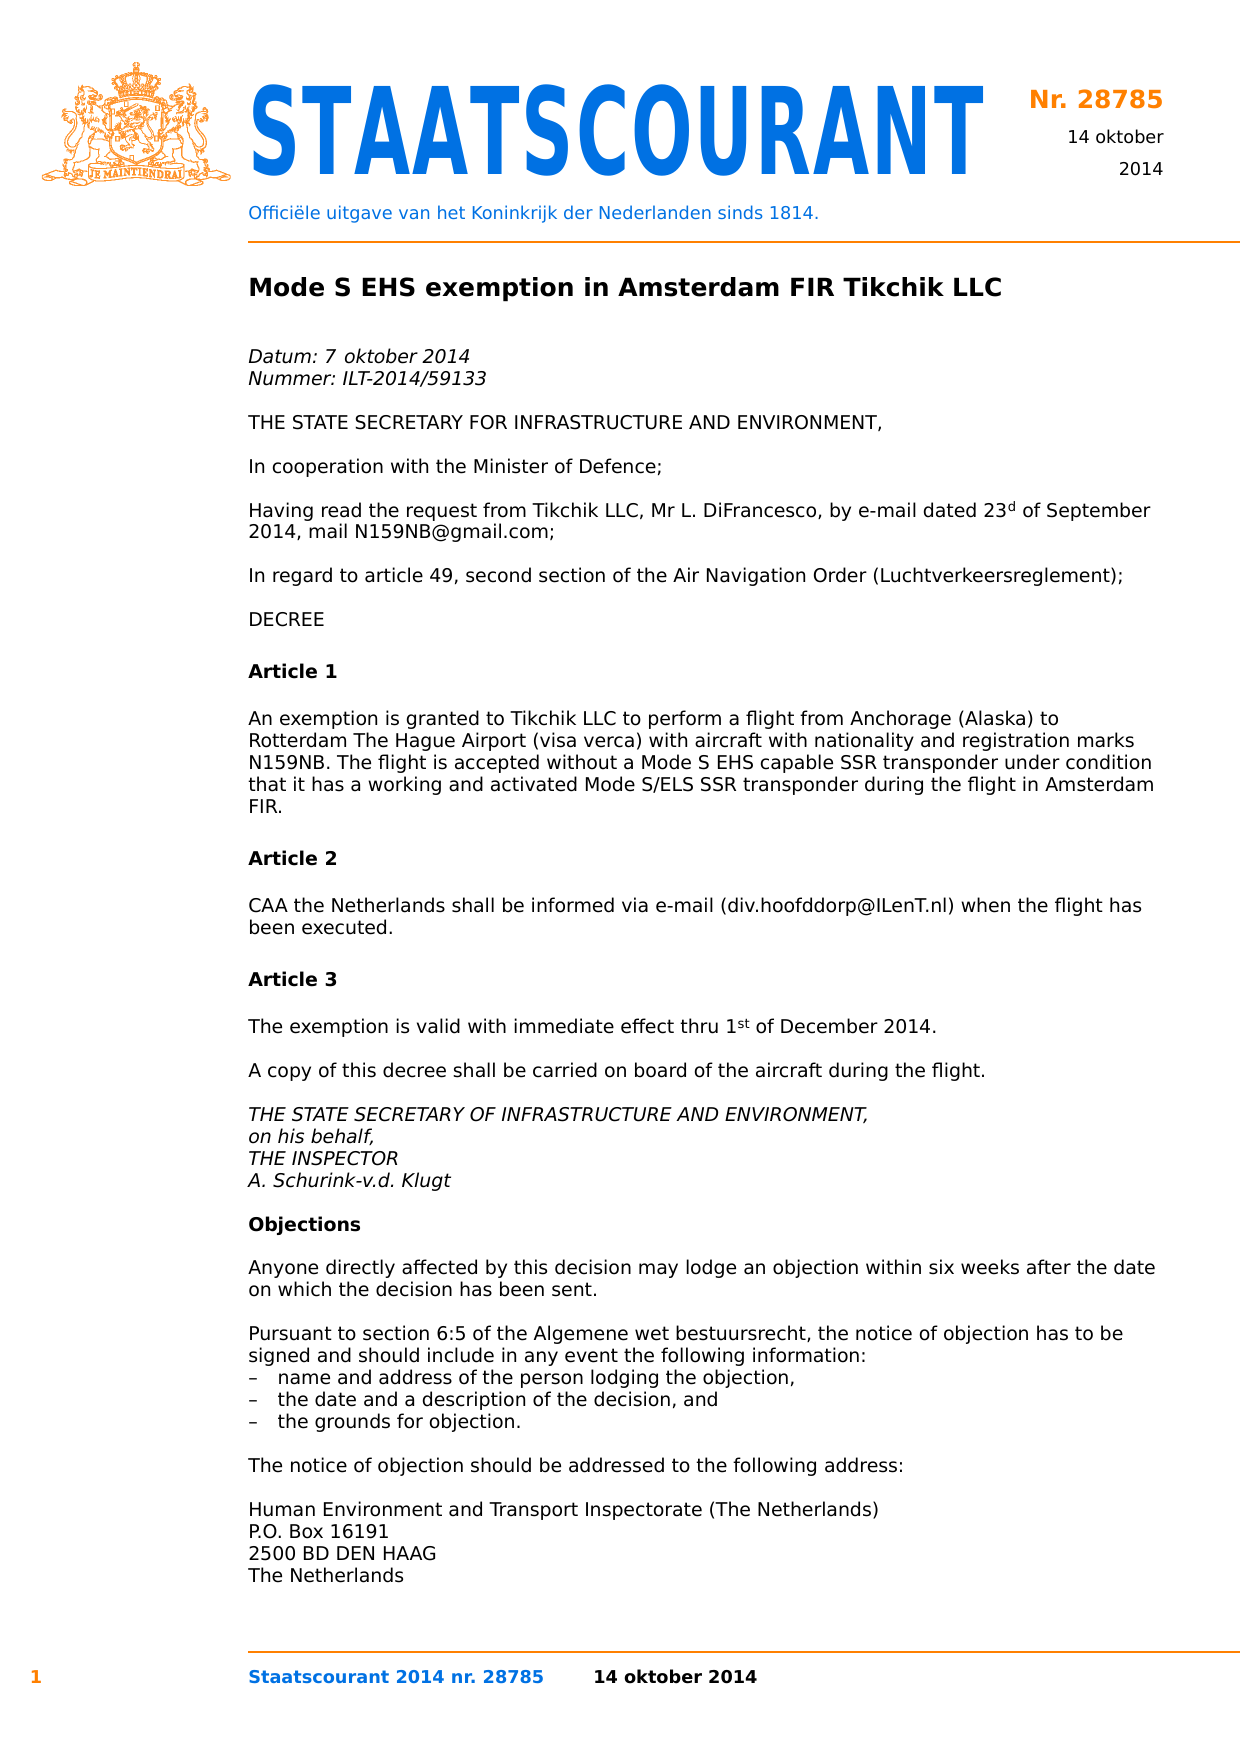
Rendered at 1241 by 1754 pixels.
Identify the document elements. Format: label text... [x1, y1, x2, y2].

picture [41, 62, 231, 186]
table_cell 14 oktober [998, 121, 1240, 153]
text THE STATE SECRETARY OF INFRASTRUCTURE AND ENVIRONMENT, on his behalf, THE INSPECTOR A. Schurink-v.d. Klugt [248, 1104, 1163, 1192]
text Datum: 7 oktober 2014 [248, 346, 1163, 368]
table_header Nr. 28785 [998, 62, 1240, 121]
text In regard to article 49, second section of the Air Navigation Order (Luchtverkeersreglement); [248, 565, 1163, 587]
text The exemption is valid with immediate effect thru 1st of December 2014. [248, 1016, 1163, 1038]
text DECREE [248, 609, 1163, 631]
text – the grounds for objection. [248, 1411, 1163, 1433]
table_header [25, 62, 248, 241]
text 2500 BD DEN HAAG [248, 1543, 1163, 1565]
text P.O. Box 16191 [248, 1521, 1163, 1543]
subtitle Article 2 [248, 848, 1163, 870]
text CAA the Netherlands shall be informed via e-mail (div.hoofddorp@ILenT.nl) when the flight has been executed. [248, 895, 1163, 939]
subtitle Mode S EHS exemption in Amsterdam FIR Tikchik LLC [248, 273, 1163, 302]
text THE STATE SECRETARY FOR INFRASTRUCTURE AND ENVIRONMENT, [248, 412, 1163, 434]
text Having read the request from Tikchik LLC, Mr L. DiFrancesco, by e-mail dated 23d of September 2014, mail N159NB@gmail.com; [248, 499, 1163, 543]
text Objections [248, 1213, 1163, 1235]
table_header STAATSCOURANT [248, 62, 998, 203]
text Human Environment and Transport Inspectorate (The Netherlands) [248, 1499, 1163, 1521]
text Pursuant to section 6:5 of the Algemene wet bestuursrecht, the notice of objection has to be signed and should include in any event the following information: [248, 1323, 1163, 1367]
text The notice of objection should be addressed to the following address: [248, 1455, 1163, 1477]
text – name and address of the person lodging the objection, [248, 1367, 1163, 1389]
text Nummer: ILT-2014/59133 [248, 368, 1163, 390]
text A copy of this decree shall be carried on board of the aircraft during the flight. [248, 1060, 1163, 1082]
text The Netherlands [248, 1565, 1163, 1587]
table_cell 2014 [998, 153, 1240, 203]
text In cooperation with the Minister of Defence; [248, 456, 1163, 478]
text – the date and a description of the decision, and [248, 1389, 1163, 1411]
subtitle Article 1 [248, 661, 1163, 683]
table_cell Officiële uitgave van het Koninkrijk der Nederlanden sinds 1814. [248, 203, 1240, 241]
text An exemption is granted to Tikchik LLC to perform a flight from Anchorage (Alaska) to Rotterdam The Hague Airport (visa verca) with aircraft with nationality and registration marks N159NB. The flight is accepted without a Mode S EHS capable SSR transponder under condition that it has a working and activated Mode S/ELS SSR transponder during the flight in Amsterdam FIR. [248, 708, 1163, 818]
text Anyone directly affected by this decision may lodge an objection within six weeks after the date on which the decision has been sent. [248, 1257, 1163, 1301]
subtitle Article 3 [248, 969, 1163, 991]
